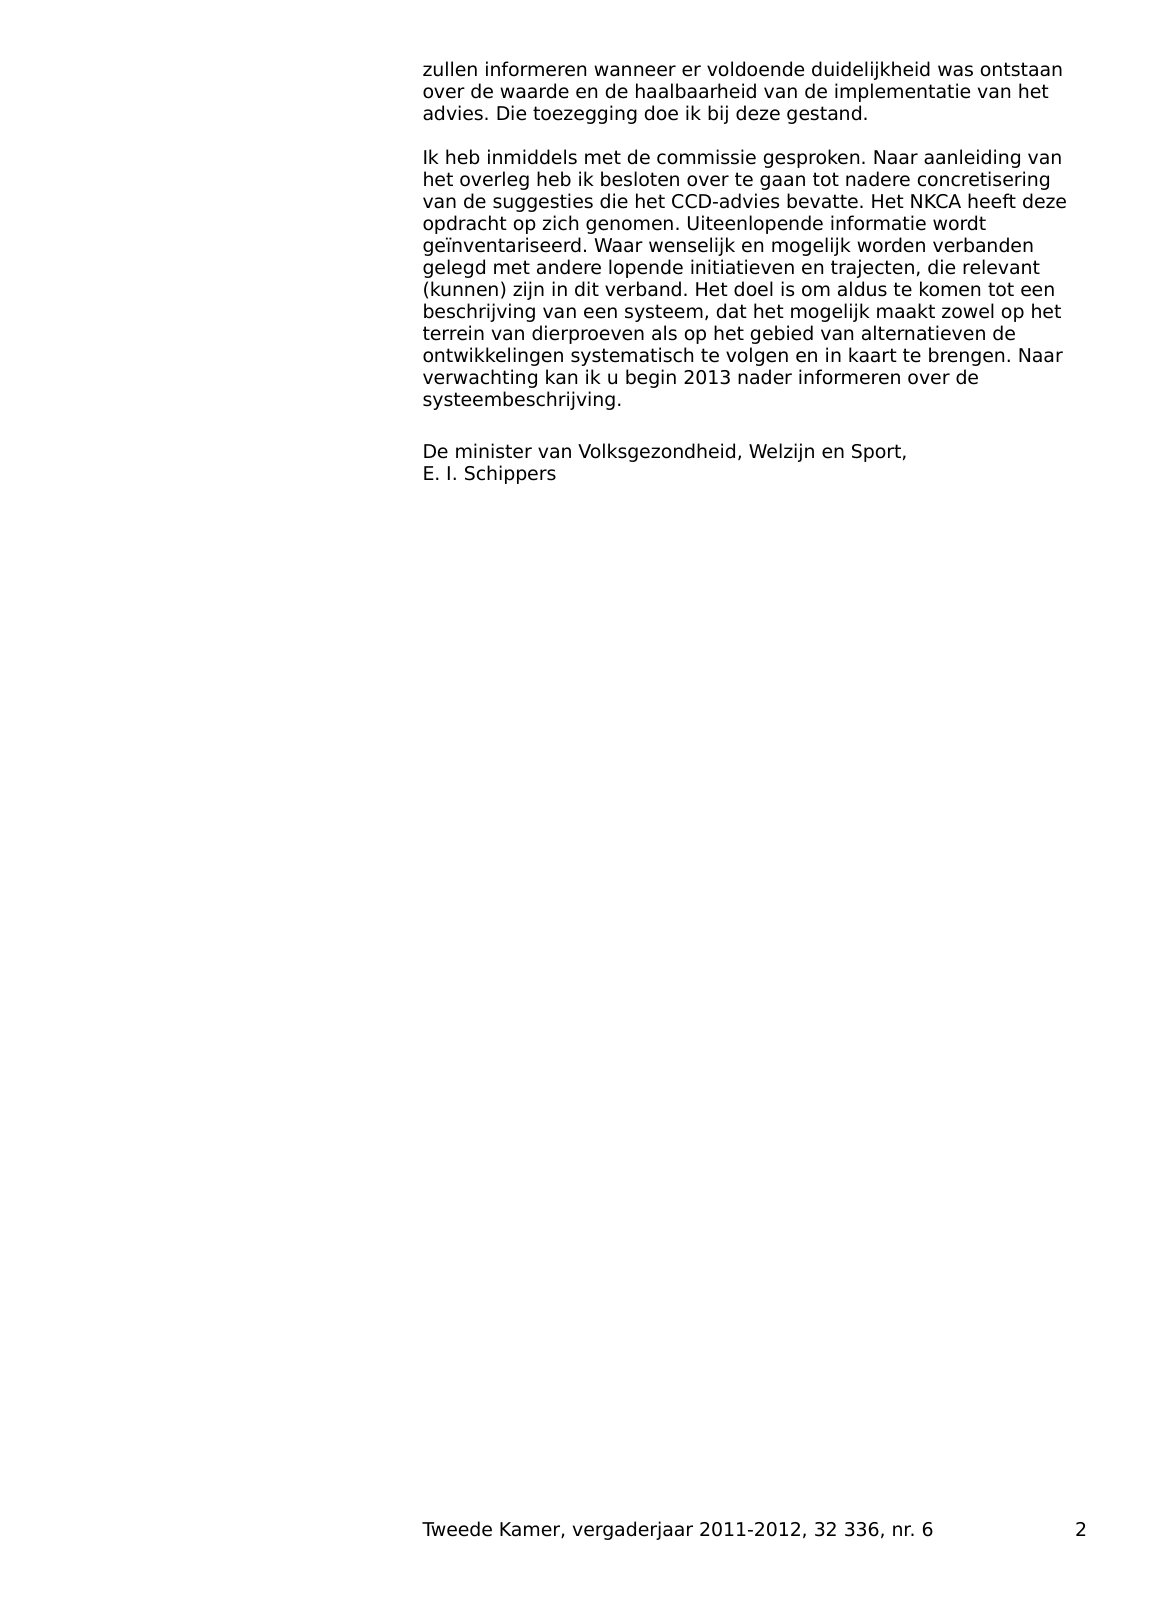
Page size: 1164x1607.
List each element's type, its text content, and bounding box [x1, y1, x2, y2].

text zullen informeren wanneer er voldoende duidelijkheid was ontstaan over de waarde en de haalbaarheid van de implementatie van het advies. Die toezegging doe ik bij deze gestand. [422, 59, 1087, 125]
text Ik heb inmiddels met de commissie gesproken. Naar aanleiding van het overleg heb ik besloten over te gaan tot nadere concretisering van de suggesties die het CCD-advies bevatte. Het NKCA heeft deze opdracht op zich genomen. Uiteenlopende informatie wordt geïnventariseerd. Waar wenselijk en mogelijk worden verbanden gelegd met andere lopende initiatieven en trajecten, die relevant (kunnen) zijn in dit verband. Het doel is om aldus te komen tot een beschrijving van een systeem, dat het mogelijk maakt zowel op het terrein van dierproeven als op het gebied van alternatieven de ontwikkelingen systematisch te volgen en in kaart te brengen. Naar verwachting kan ik u begin 2013 nader informeren over de systeembeschrijving. [422, 147, 1087, 411]
text De minister van Volksgezondheid, Welzijn en Sport, E. I. Schippers [422, 441, 1087, 485]
